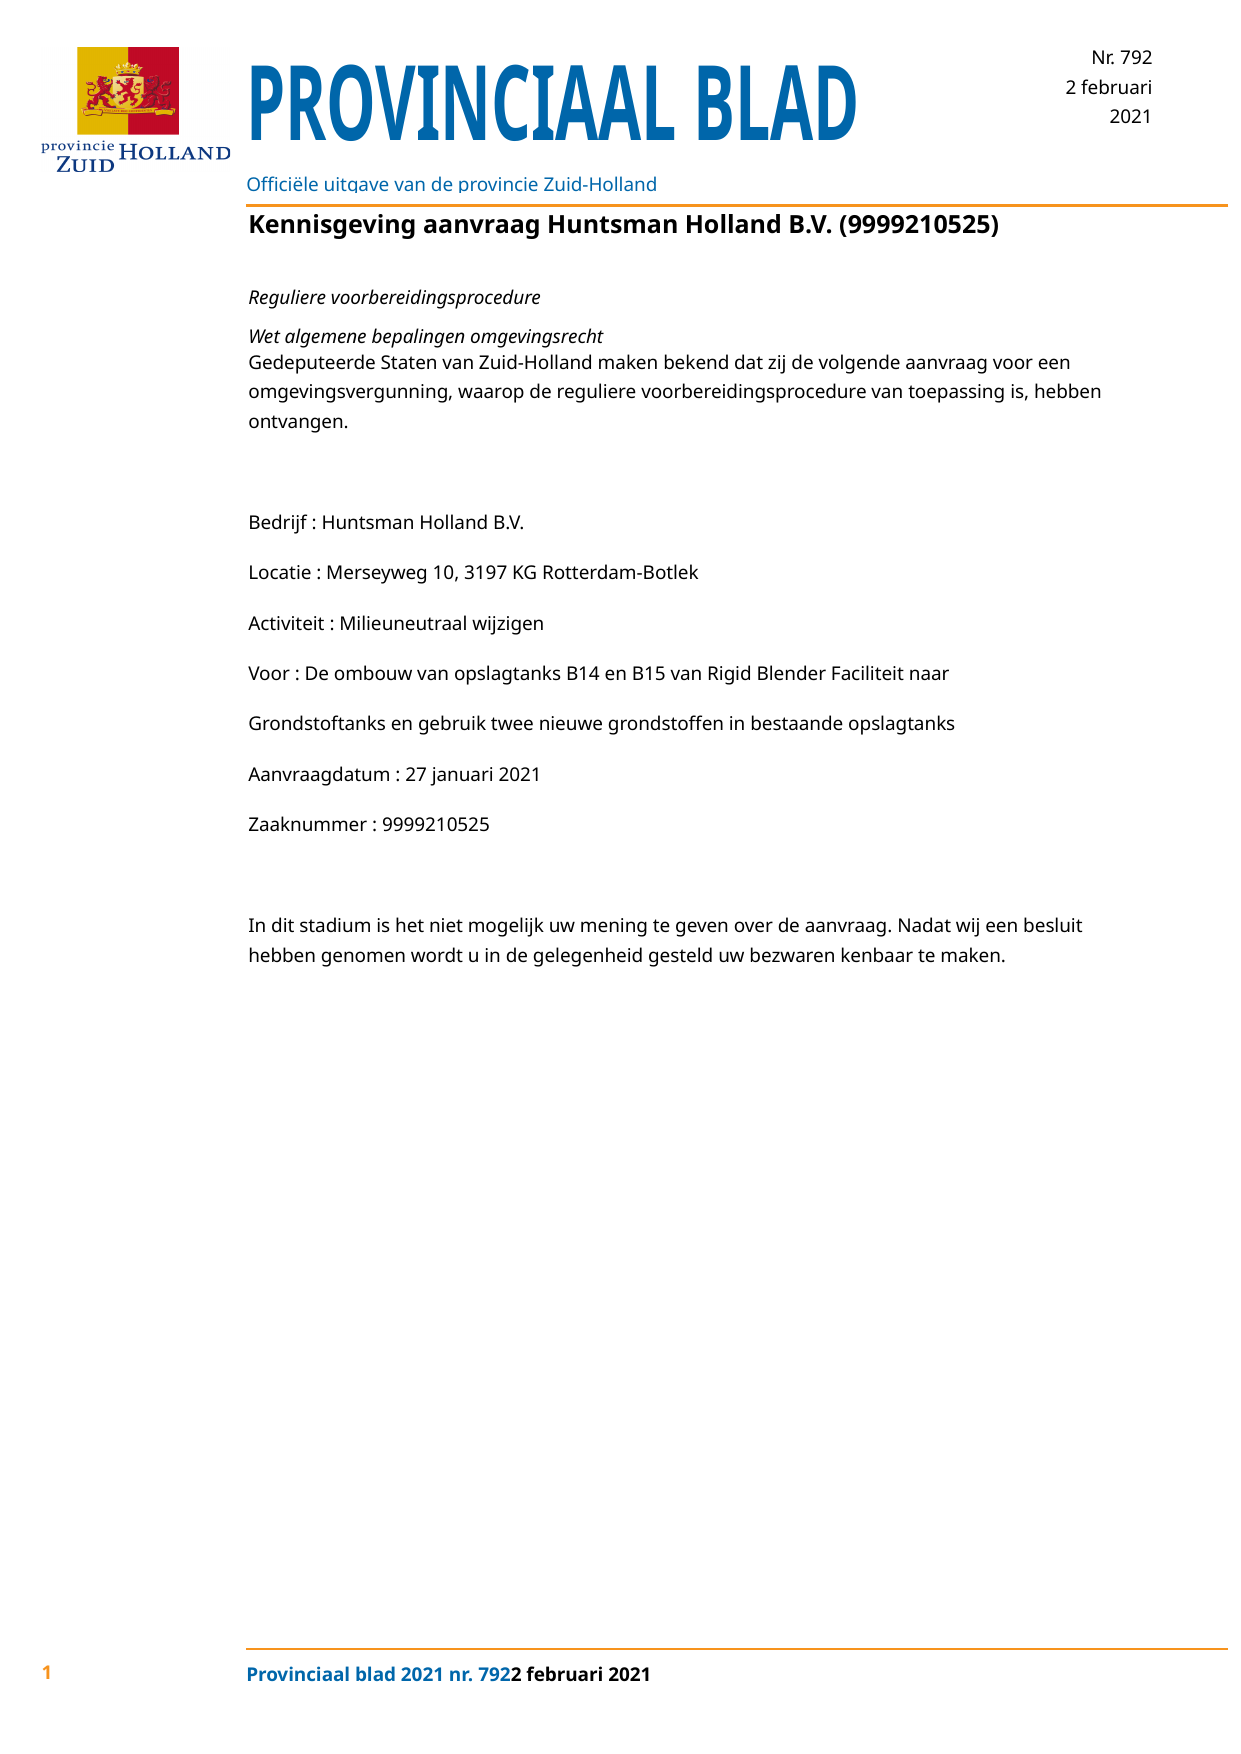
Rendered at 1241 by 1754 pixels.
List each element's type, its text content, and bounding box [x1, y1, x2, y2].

text Kennisgeving aanvraag Huntsman Holland B.V. (9999210525) [248, 207, 1152, 241]
text Voor : De ombouw van opslagtanks B14 en B15 van Rigid Blender Faciliteit naar [248, 660, 1152, 686]
text Reguliere voorbereidingsprocedure [248, 284, 1152, 309]
text Zaaknummer : 9999210525 [248, 811, 1152, 837]
text Gedeputeerde Staten van Zuid-Holland maken bekend dat zij de volgende aanvraag voor een omgevingsvergunning, waarop de reguliere voorbereidingsprocedure van toepassing is, hebben ontvangen. [248, 349, 1152, 434]
text Grondstoftanks en gebruik twee nieuwe grondstoffen in bestaande opslagtanks [248, 711, 1152, 736]
text Bedrijf : Huntsman Holland B.V. [248, 509, 1152, 534]
text Activiteit : Milieuneutraal wijzigen [248, 610, 1152, 635]
text Aanvraagdatum : 27 januari 2021 [248, 761, 1152, 787]
text Locatie : Merseyweg 10, 3197 KG Rotterdam-Botlek [248, 559, 1152, 585]
text In dit stadium is het niet mogelijk uw mening te geven over de aanvraag. Nadat wij een besluit hebben genomen wordt u in de gelegenheid gesteld uw bezwaren kenbaar te maken. [248, 912, 1152, 967]
text Wet algemene bepalingen omgevingsrecht [248, 323, 1152, 349]
picture [41, 47, 231, 172]
